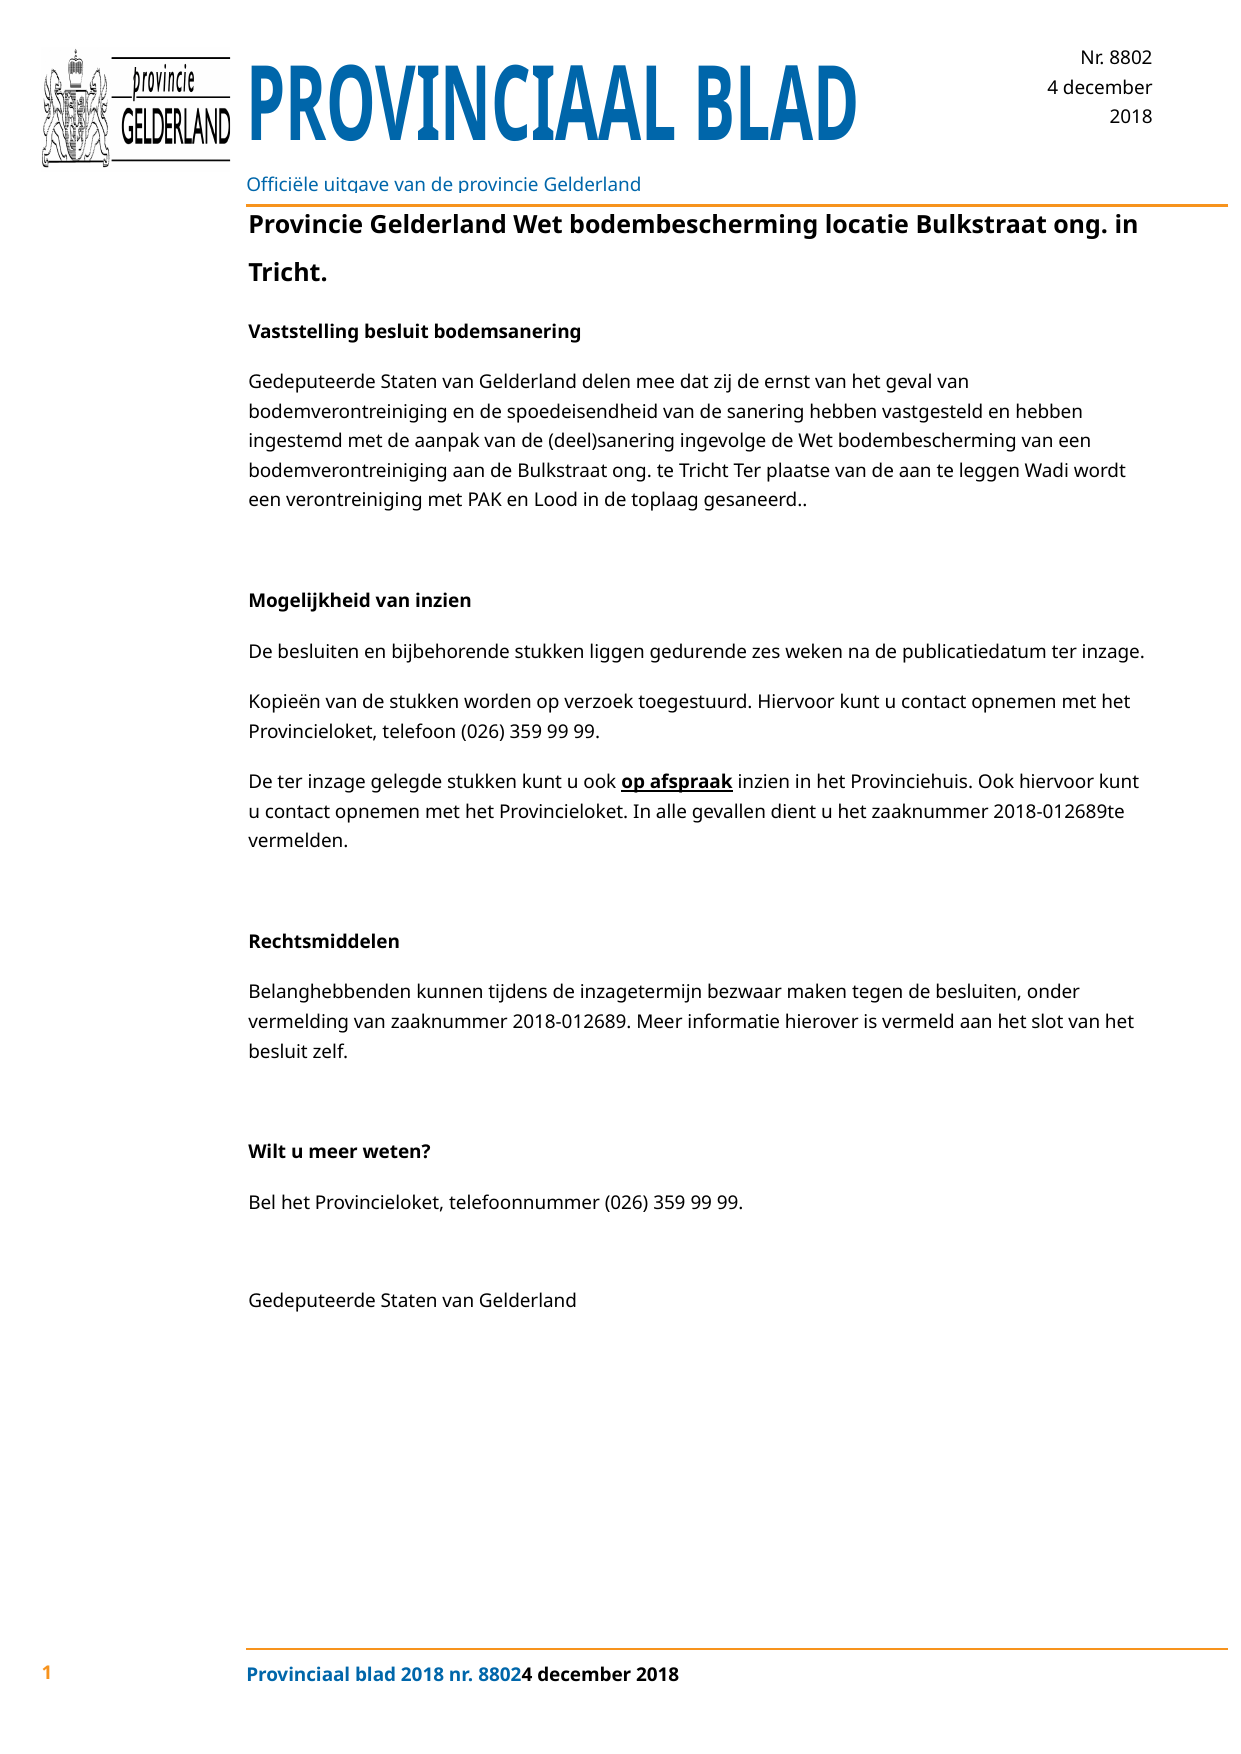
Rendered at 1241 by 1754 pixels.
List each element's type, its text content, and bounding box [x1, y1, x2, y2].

text Rechtsmiddelen [248, 928, 1152, 954]
text Vaststelling besluit bodemsanering [248, 318, 1152, 344]
text Belanghebbenden kunnen tijdens de inzagetermijn bezwaar maken tegen de besluiten, onder vermelding van zaaknummer 2018-012689. Meer informatie hierover is vermeld aan het slot van het besluit zelf. [248, 979, 1152, 1064]
text Provincie Gelderland Wet bodembescherming locatie Bulkstraat ong. in Tricht. [248, 207, 1152, 288]
text Bel het Provincieloket, telefoonnummer (026) 359 99 99. [248, 1189, 1152, 1215]
text De ter inzage gelegde stukken kunt u ook op afspraak inzien in het Provinciehuis. Ook hiervoor kunt u contact opnemen met het Provincieloket. In alle gevallen dient u het zaaknummer 2018-012689te vermelden. [248, 768, 1152, 853]
text Gedeputeerde Staten van Gelderland [248, 1287, 1152, 1313]
text Wilt u meer weten? [248, 1139, 1152, 1164]
text Kopieën van de stukken worden op verzoek toegestuurd. Hiervoor kunt u contact opnemen met het Provincieloket, telefoon (026) 359 99 99. [248, 688, 1152, 744]
text Mogelijkheid van inzien [248, 587, 1152, 613]
picture [41, 47, 231, 172]
text De besluiten en bijbehorende stukken liggen gedurende zes weken na de publicatiedatum ter inzage. [248, 638, 1152, 664]
text Gedeputeerde Staten van Gelderland delen mee dat zij de ernst van het geval van bodemverontreiniging en de spoedeisendheid van de sanering hebben vastgesteld en hebben ingestemd met de aanpak van de (deel)sanering ingevolge de Wet bodembescherming van een bodemverontreiniging aan de Bulkstraat ong. te Tricht Ter plaatse van de aan te leggen Wadi wordt een verontreiniging met PAK en Lood in de toplaag gesaneerd.. [248, 368, 1152, 512]
